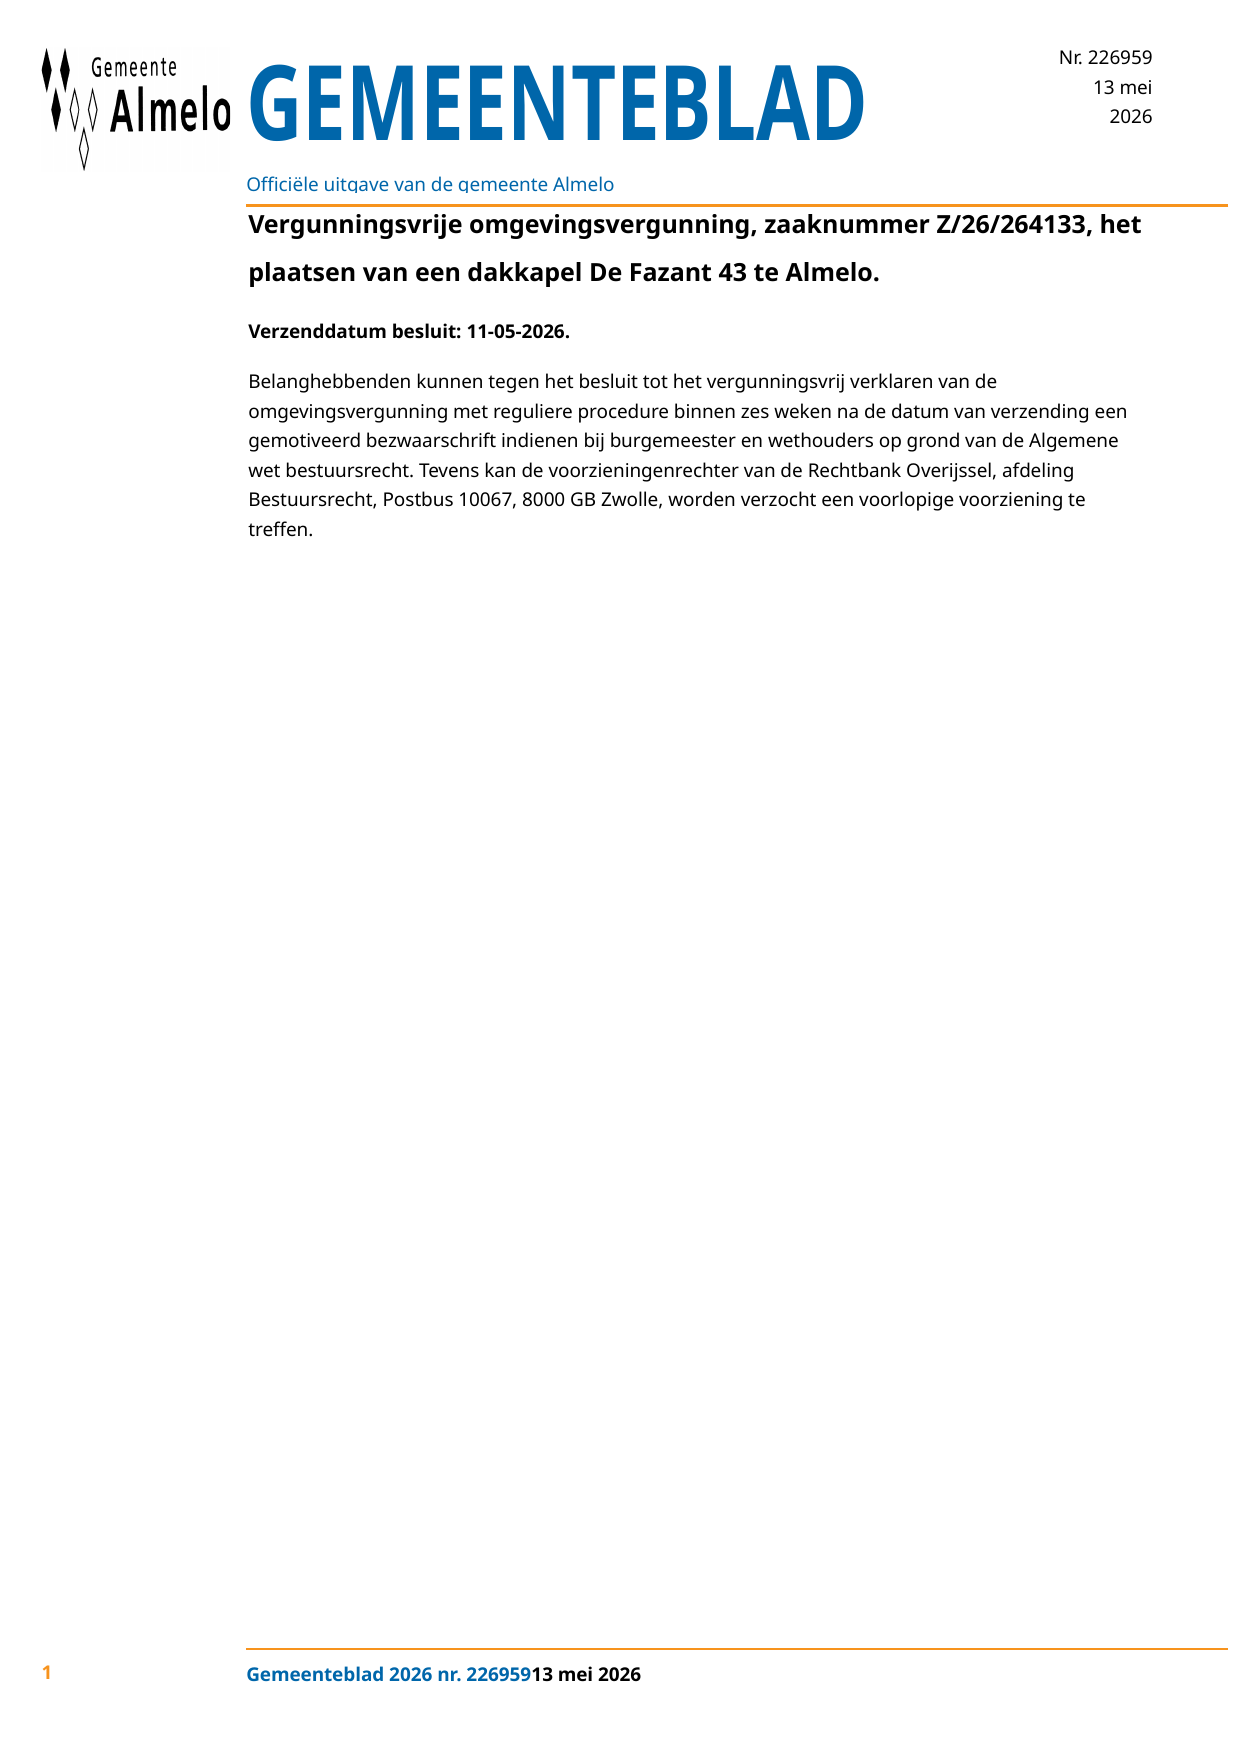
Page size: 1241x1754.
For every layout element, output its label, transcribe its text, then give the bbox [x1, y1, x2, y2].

text Vergunningsvrije omgevingsvergunning, zaaknummer Z/26/264133, het plaatsen van een dakkapel De Fazant 43 te Almelo. [248, 207, 1152, 288]
text Verzenddatum besluit: 11-05-2026. [248, 318, 1152, 344]
text Belanghebbenden kunnen tegen het besluit tot het vergunningsvrij verklaren van de omgevingsvergunning met reguliere procedure binnen zes weken na de datum van verzending een gemotiveerd bezwaarschrift indienen bij burgemeester en wethouders op grond van de Algemene wet bestuursrecht. Tevens kan de voorzieningenrechter van de Rechtbank Overijssel, afdeling Bestuursrecht, Postbus 10067, 8000 GB Zwolle, worden verzocht een voorlopige voorziening te treffen. [248, 368, 1152, 542]
picture [41, 47, 231, 172]
